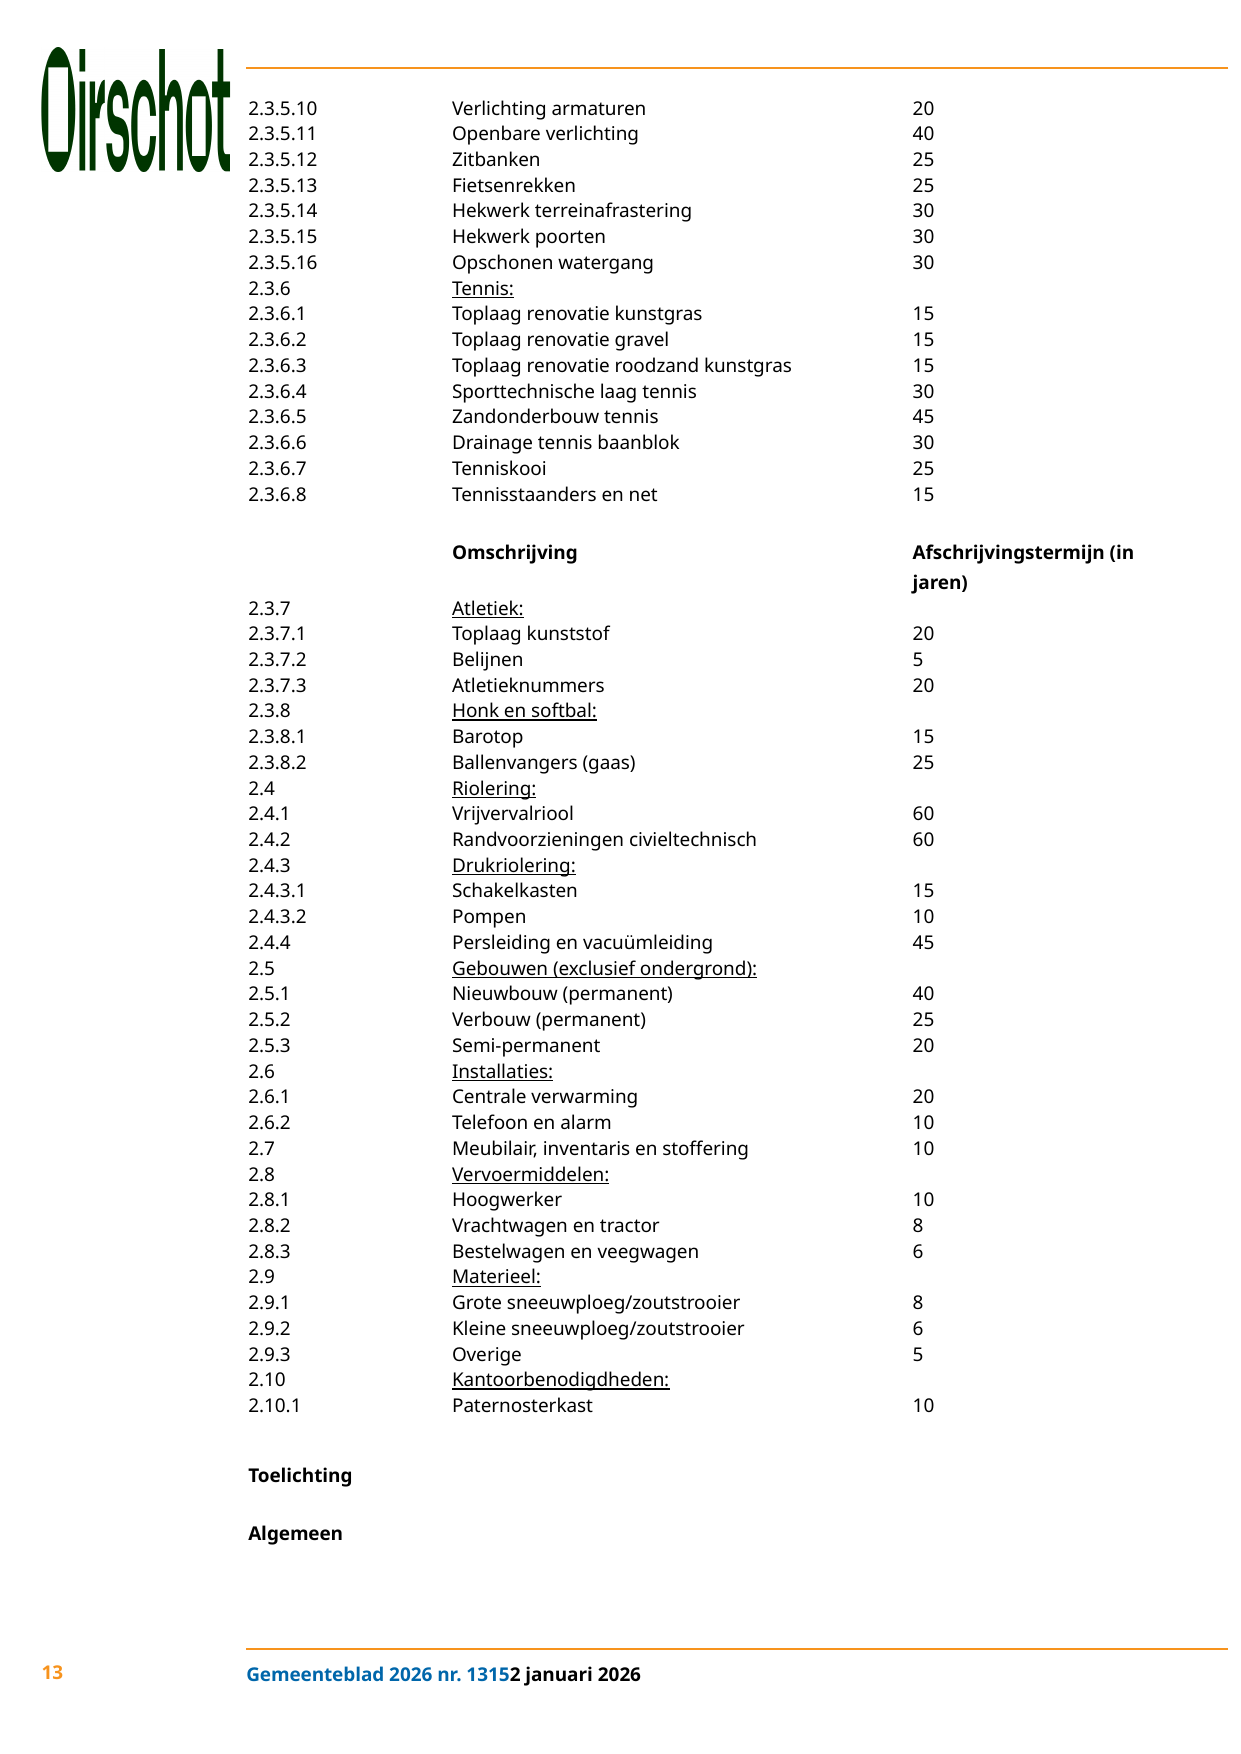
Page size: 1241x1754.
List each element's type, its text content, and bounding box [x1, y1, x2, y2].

table_cell 30 [913, 378, 1152, 403]
table_cell Pompen [452, 904, 912, 929]
table_cell 2.3.5.15 [248, 224, 452, 249]
table_cell 25 [913, 455, 1152, 481]
table_cell Belijnen [452, 646, 912, 672]
table_cell 2.5.2 [248, 1006, 452, 1032]
table_cell [913, 275, 1152, 301]
table_cell 25 [913, 1006, 1152, 1032]
table_cell 2.3.6.8 [248, 481, 452, 506]
table_cell Ballenvangers (gaas) [452, 749, 912, 775]
table_cell 2.3.6.3 [248, 352, 452, 378]
table_cell Tennis: [452, 275, 912, 301]
table_cell Zitbanken [452, 146, 912, 172]
table_cell [913, 698, 1152, 723]
table_cell 2.3.5.13 [248, 172, 452, 198]
table_cell 20 [913, 95, 1152, 121]
table_cell 8 [913, 1212, 1152, 1238]
table_cell 20 [913, 1084, 1152, 1109]
table_cell 2.5.1 [248, 981, 452, 1006]
table_cell 2.9.1 [248, 1289, 452, 1315]
table_cell 10 [913, 1109, 1152, 1135]
table_cell 15 [913, 723, 1152, 749]
table_cell 30 [913, 249, 1152, 275]
table_cell 2.6 [248, 1058, 452, 1083]
table_cell 2.10.1 [248, 1392, 452, 1418]
table_header Afschrijvingstermijn (in jaren) [913, 539, 1152, 595]
table_cell 60 [913, 801, 1152, 826]
table_cell Atletieknummers [452, 672, 912, 698]
table_cell Verbouw (permanent) [452, 1006, 912, 1032]
table_cell 60 [913, 826, 1152, 852]
table_cell [913, 1264, 1152, 1289]
table_cell 2.4.3.1 [248, 878, 452, 903]
table_cell [913, 1367, 1152, 1392]
table_cell [913, 775, 1152, 801]
table_cell Opschonen watergang [452, 249, 912, 275]
table_cell Kantoorbenodigdheden: [452, 1367, 912, 1392]
table_cell [913, 595, 1152, 620]
table_cell 2.3.6.2 [248, 326, 452, 352]
table_cell 15 [913, 301, 1152, 326]
table_header Omschrijving [452, 539, 912, 595]
picture [41, 47, 231, 172]
table_cell 2.3.8 [248, 698, 452, 723]
table_cell Persleiding en vacuümleiding [452, 929, 912, 955]
text Algemeen [248, 1520, 1152, 1545]
table_cell Toplaag renovatie gravel [452, 326, 912, 352]
table_cell Telefoon en alarm [452, 1109, 912, 1135]
table_cell 2.6.1 [248, 1084, 452, 1109]
table_cell Kleine sneeuwploeg/zoutstrooier [452, 1315, 912, 1341]
table_cell 40 [913, 981, 1152, 1006]
table_cell 2.3.5.10 [248, 95, 452, 121]
table_cell 15 [913, 878, 1152, 903]
table_cell 5 [913, 1341, 1152, 1367]
table_cell 30 [913, 224, 1152, 249]
table_cell 2.3.6.5 [248, 404, 452, 429]
table_cell 2.3.6.7 [248, 455, 452, 481]
table_cell Paternosterkast [452, 1392, 912, 1418]
table_cell 20 [913, 1032, 1152, 1058]
table_header [248, 539, 452, 595]
table_cell Zandonderbouw tennis [452, 404, 912, 429]
table_cell 2.3.8.2 [248, 749, 452, 775]
table_cell 2.3.8.1 [248, 723, 452, 749]
table_cell [913, 852, 1152, 878]
table_cell 2.3.5.11 [248, 121, 452, 146]
table_cell 25 [913, 146, 1152, 172]
table_cell 20 [913, 620, 1152, 646]
table_cell 2.4.1 [248, 801, 452, 826]
table_cell Hekwerk poorten [452, 224, 912, 249]
table_cell Nieuwbouw (permanent) [452, 981, 912, 1006]
table_cell Toplaag renovatie roodzand kunstgras [452, 352, 912, 378]
table_cell 25 [913, 172, 1152, 198]
table_cell 45 [913, 929, 1152, 955]
table_cell 45 [913, 404, 1152, 429]
table_cell 2.3.5.12 [248, 146, 452, 172]
table_cell Bestelwagen en veegwagen [452, 1238, 912, 1264]
table_cell 2.8.1 [248, 1186, 452, 1212]
table_cell 10 [913, 1186, 1152, 1212]
table_cell 2.4 [248, 775, 452, 801]
table_cell 2.8.2 [248, 1212, 452, 1238]
table_cell 15 [913, 326, 1152, 352]
table_cell Hekwerk terreinafrastering [452, 198, 912, 223]
table_cell 2.3.6 [248, 275, 452, 301]
table_cell 25 [913, 749, 1152, 775]
table_cell 2.9 [248, 1264, 452, 1289]
table_cell 2.9.3 [248, 1341, 452, 1367]
table_cell Honk en softbal: [452, 698, 912, 723]
table_cell 2.8 [248, 1161, 452, 1186]
table_cell Grote sneeuwploeg/zoutstrooier [452, 1289, 912, 1315]
table_cell Materieel: [452, 1264, 912, 1289]
table_cell Semi-permanent [452, 1032, 912, 1058]
table_cell Vrijvervalriool [452, 801, 912, 826]
table_cell Atletiek: [452, 595, 912, 620]
table_cell Overige [452, 1341, 912, 1367]
table_cell Sporttechnische laag tennis [452, 378, 912, 403]
table_cell 8 [913, 1289, 1152, 1315]
table_cell Toplaag renovatie kunstgras [452, 301, 912, 326]
table_cell Centrale verwarming [452, 1084, 912, 1109]
table_cell 15 [913, 481, 1152, 506]
table_cell 2.10 [248, 1367, 452, 1392]
table_cell 2.6.2 [248, 1109, 452, 1135]
table_cell [913, 955, 1152, 981]
table_cell 30 [913, 429, 1152, 455]
table_cell Vrachtwagen en tractor [452, 1212, 912, 1238]
table_cell Schakelkasten [452, 878, 912, 903]
table_cell 6 [913, 1315, 1152, 1341]
table_cell Randvoorzieningen civieltechnisch [452, 826, 912, 852]
table_cell Tenniskooi [452, 455, 912, 481]
table_cell Gebouwen (exclusief ondergrond): [452, 955, 912, 981]
table_cell 2.5.3 [248, 1032, 452, 1058]
table_cell 2.3.7 [248, 595, 452, 620]
table_cell 2.4.3.2 [248, 904, 452, 929]
table_cell Barotop [452, 723, 912, 749]
table_cell 10 [913, 904, 1152, 929]
table_cell Tennisstaanders en net [452, 481, 912, 506]
table_cell 2.3.7.1 [248, 620, 452, 646]
table_cell 2.3.6.6 [248, 429, 452, 455]
table_cell 10 [913, 1135, 1152, 1161]
table_cell 2.5 [248, 955, 452, 981]
table_cell 2.3.5.14 [248, 198, 452, 223]
table_cell Drukriolering: [452, 852, 912, 878]
table_cell [913, 1161, 1152, 1186]
table_cell 2.4.2 [248, 826, 452, 852]
table_cell 15 [913, 352, 1152, 378]
table_cell Vervoermiddelen: [452, 1161, 912, 1186]
table_cell 2.3.5.16 [248, 249, 452, 275]
table_cell 2.4.3 [248, 852, 452, 878]
table_cell Hoogwerker [452, 1186, 912, 1212]
table_cell 2.3.6.4 [248, 378, 452, 403]
table_cell 2.3.7.3 [248, 672, 452, 698]
table_cell Toplaag kunststof [452, 620, 912, 646]
table_cell 2.4.4 [248, 929, 452, 955]
text Toelichting [248, 1451, 1152, 1491]
table_cell 2.8.3 [248, 1238, 452, 1264]
table_cell 6 [913, 1238, 1152, 1264]
table_cell [913, 1058, 1152, 1083]
table_cell Fietsenrekken [452, 172, 912, 198]
table_cell Drainage tennis baanblok [452, 429, 912, 455]
table_cell 2.7 [248, 1135, 452, 1161]
table_cell Installaties: [452, 1058, 912, 1083]
table_cell Openbare verlichting [452, 121, 912, 146]
table_cell 40 [913, 121, 1152, 146]
table_cell Meubilair, inventaris en stoffering [452, 1135, 912, 1161]
table_cell Verlichting armaturen [452, 95, 912, 121]
table_cell 2.3.6.1 [248, 301, 452, 326]
table_cell Riolering: [452, 775, 912, 801]
table_cell 2.9.2 [248, 1315, 452, 1341]
table_cell 2.3.7.2 [248, 646, 452, 672]
table_cell 10 [913, 1392, 1152, 1418]
table_cell 20 [913, 672, 1152, 698]
table_cell 30 [913, 198, 1152, 223]
table_cell 5 [913, 646, 1152, 672]
